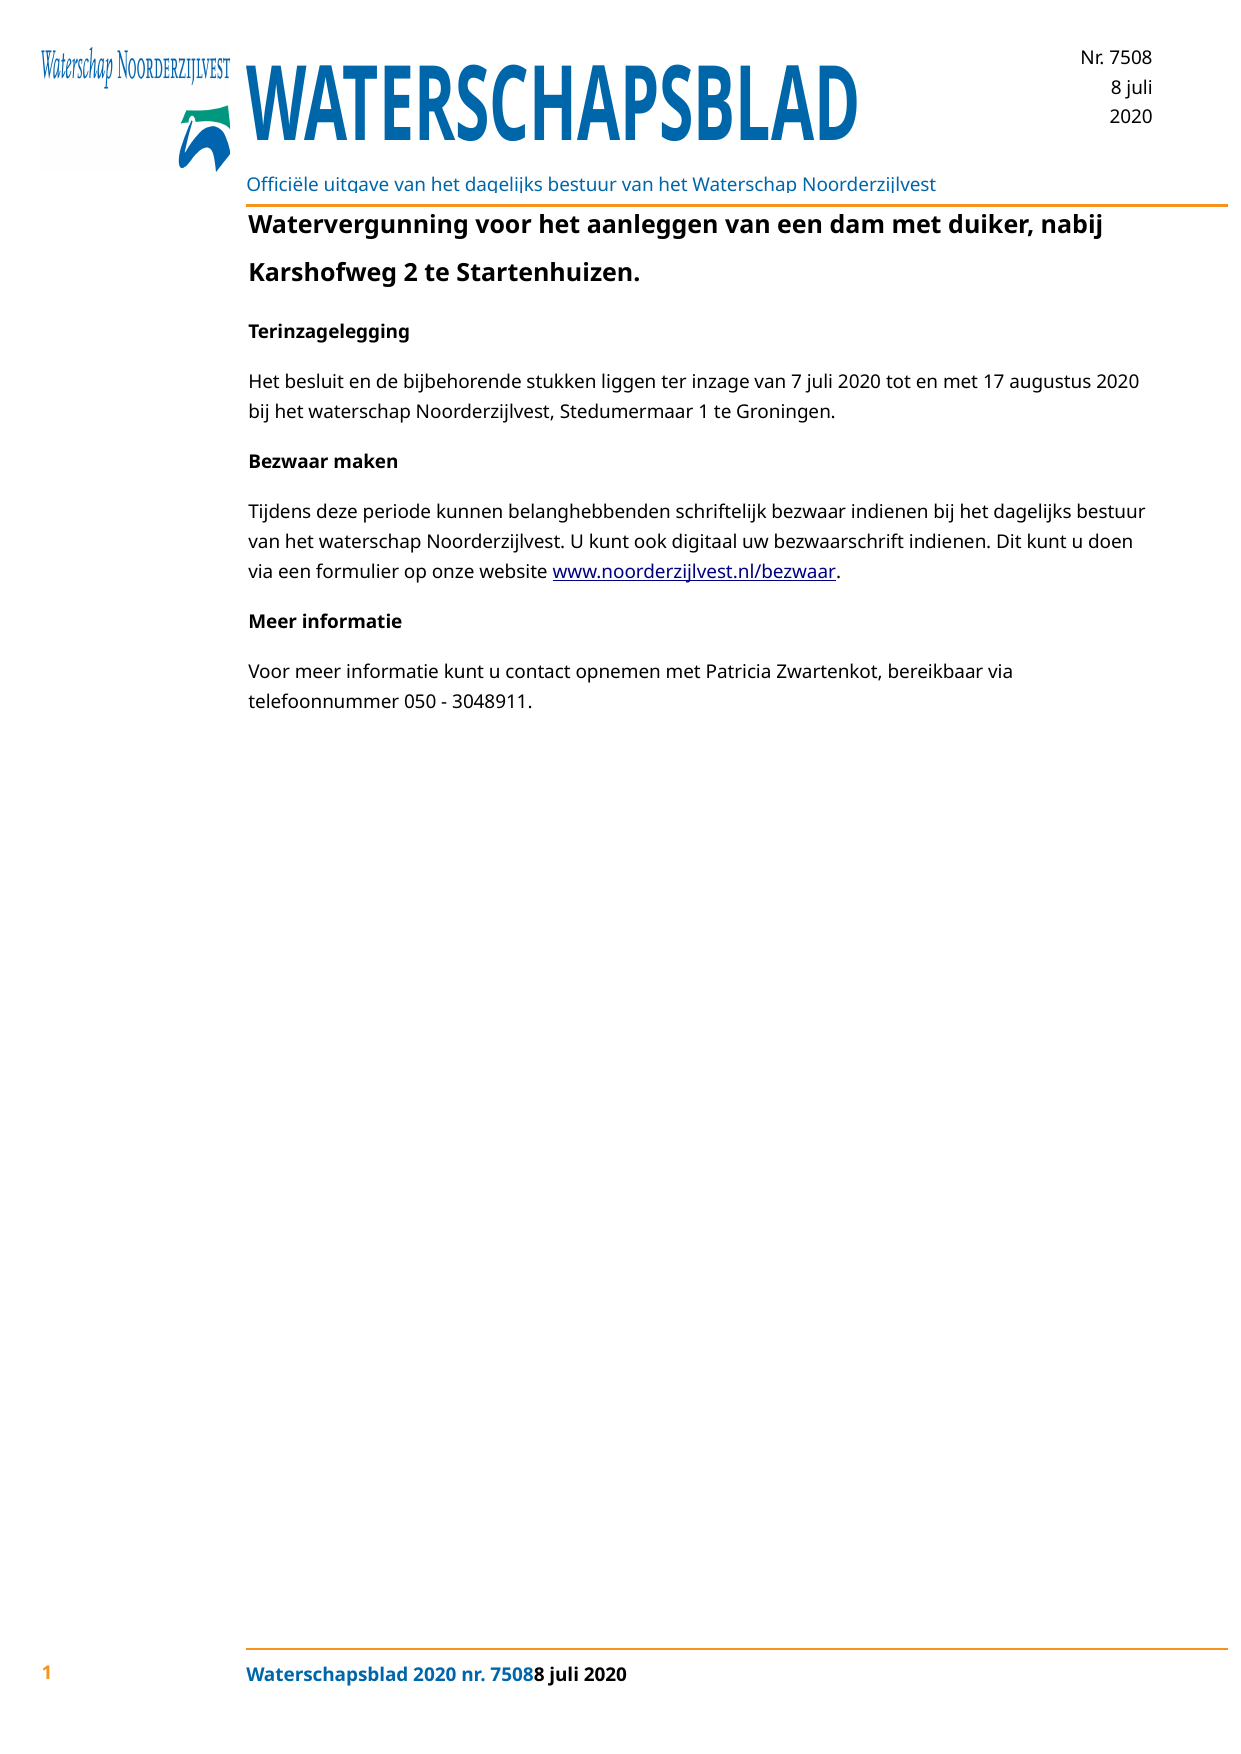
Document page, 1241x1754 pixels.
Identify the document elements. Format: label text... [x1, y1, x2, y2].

text Watervergunning voor het aanleggen van een dam met duiker, nabij Karshofweg 2 te Startenhuizen. [248, 207, 1152, 288]
text Voor meer informatie kunt u contact opnemen met Patricia Zwartenkot, bereikbaar via telefoonnummer 050 - 3048911. [248, 659, 1152, 714]
text Terinzagelegging [248, 318, 1152, 344]
picture [41, 47, 231, 172]
text Het besluit en de bijbehorende stukken liggen ter inzage van 7 juli 2020 tot en met 17 augustus 2020 bij het waterschap Noorderzijlvest, Stedumermaar 1 te Groningen. [248, 368, 1152, 424]
text Meer informatie [248, 608, 1152, 634]
text Tijdens deze periode kunnen belanghebbenden schriftelijk bezwaar indienen bij het dagelijks bestuur van het waterschap Noorderzijlvest. U kunt ook digitaal uw bezwaarschrift indienen. Dit kunt u doen via een formulier op onze website www.noorderzijlvest.nl/bezwaar. [248, 499, 1152, 584]
text Bezwaar maken [248, 448, 1152, 474]
